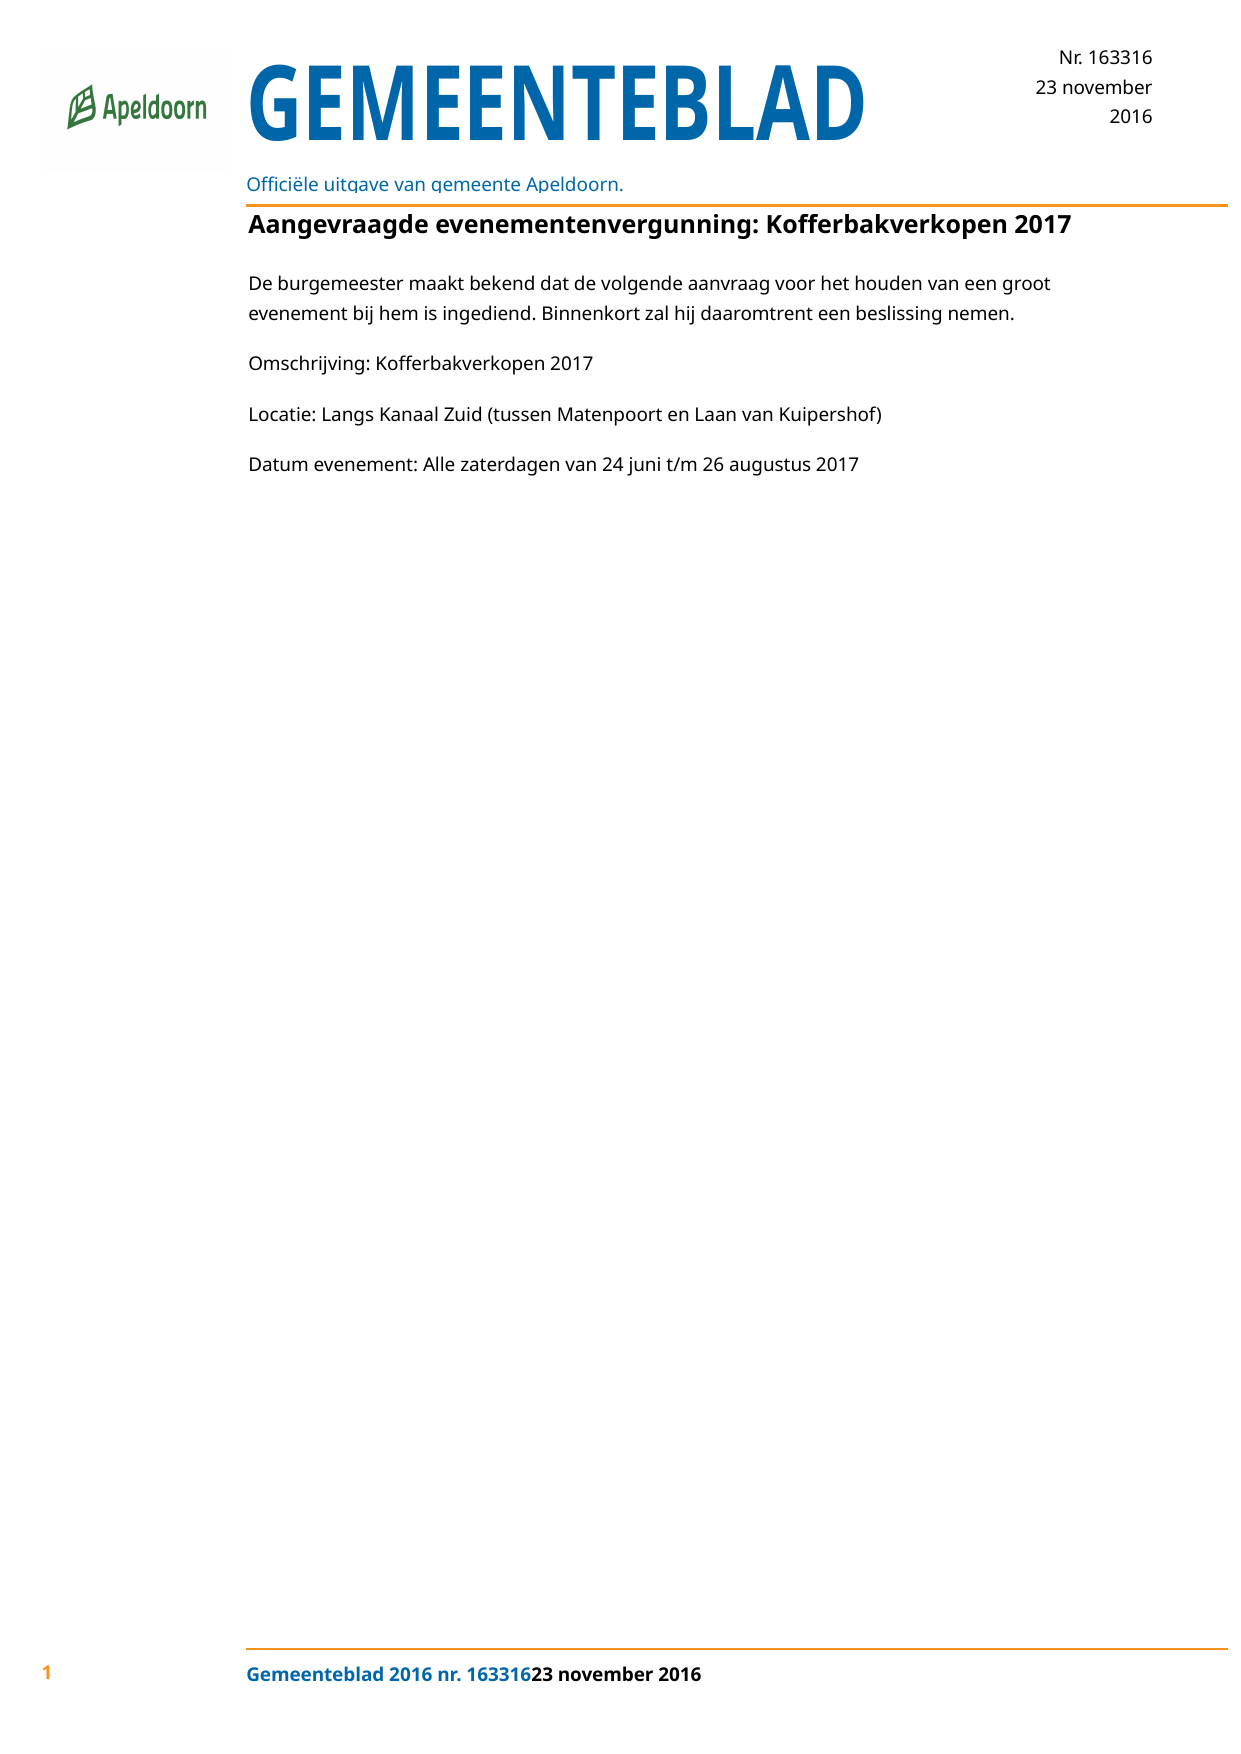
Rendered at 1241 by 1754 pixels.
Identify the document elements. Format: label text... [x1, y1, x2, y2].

text De burgemeester maakt bekend dat de volgende aanvraag voor het houden van een groot evenement bij hem is ingediend. Binnenkort zal hij daaromtrent een beslissing nemen. [248, 270, 1152, 326]
text Datum evenement: Alle zaterdagen van 24 juni t/m 26 augustus 2017 [248, 451, 1152, 477]
text Omschrijving: Kofferbakverkopen 2017 [248, 350, 1152, 376]
text Locatie: Langs Kanaal Zuid (tussen Matenpoort en Laan van Kuipershof) [248, 401, 1152, 426]
picture [41, 47, 231, 172]
text Aangevraagde evenementenvergunning: Kofferbakverkopen 2017 [248, 207, 1152, 241]
